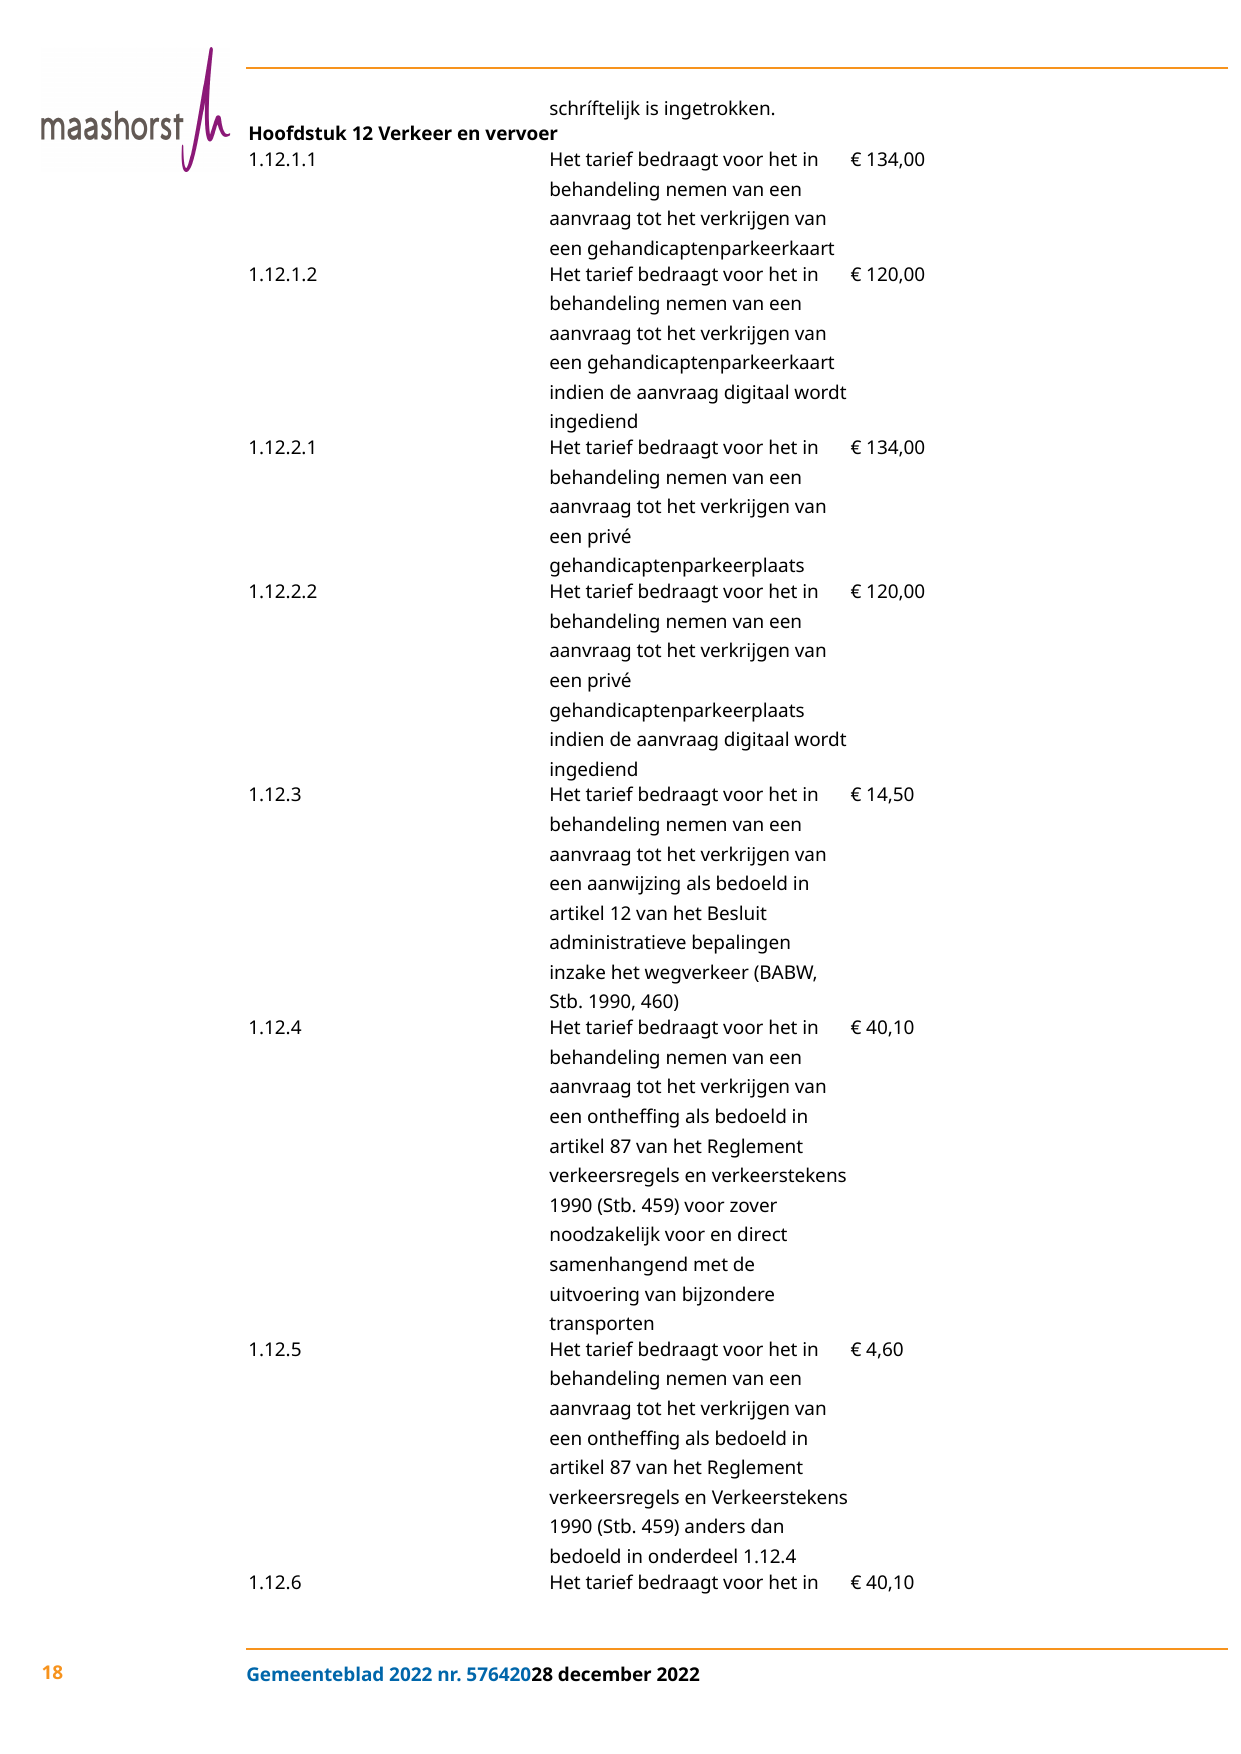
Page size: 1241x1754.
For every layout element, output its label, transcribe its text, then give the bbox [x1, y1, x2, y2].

table_cell € 14,50 [850, 782, 1152, 1014]
table_cell € 40,10 [850, 1569, 1152, 1594]
table_cell € 134,00 [850, 146, 1152, 261]
table_cell € 120,00 [850, 579, 1152, 782]
table_cell € 40,10 [850, 1015, 1152, 1336]
table_cell 1.12.6 [248, 1569, 549, 1594]
table_cell € 134,00 [850, 434, 1152, 578]
picture [41, 47, 231, 172]
table_cell Hoofdstuk 12 Verkeer en vervoer [248, 121, 1152, 146]
table_cell Het tarief bedraagt voor het in behandeling nemen van een aanvraag tot het verkrijgen van een aanwijzing als bedoeld in artikel 12 van het Besluit administratieve bepalingen inzake het wegverkeer (BABW, Stb. 1990, 460) [549, 782, 850, 1014]
table_cell € 120,00 [850, 261, 1152, 434]
table_cell 1.12.1.1 [248, 146, 549, 261]
table_cell Het tarief bedraagt voor het in [549, 1569, 850, 1594]
table_cell 1.12.4 [248, 1015, 549, 1336]
table_cell 1.12.2.2 [248, 579, 549, 782]
table_cell € 4,60 [850, 1336, 1152, 1569]
table_cell [850, 95, 1152, 121]
table_cell Het tarief bedraagt voor het in behandeling nemen van een aanvraag tot het verkrijgen van een privé gehandicaptenparkeerplaats [549, 434, 850, 578]
table_cell Het tarief bedraagt voor het in behandeling nemen van een aanvraag tot het verkrijgen van een gehandicaptenparkeerkaart indien de aanvraag digitaal wordt ingediend [549, 261, 850, 434]
table_cell 1.12.1.2 [248, 261, 549, 434]
table_cell schríftelijk is ingetrokken. [549, 95, 850, 121]
table_cell Het tarief bedraagt voor het in behandeling nemen van een aanvraag tot het verkrijgen van een ontheffing als bedoeld in artikel 87 van het Reglement verkeersregels en verkeerstekens 1990 (Stb. 459) voor zover noodzakelijk voor en direct samenhangend met de uitvoering van bijzondere transporten [549, 1015, 850, 1336]
table_cell 1.12.2.1 [248, 434, 549, 578]
table_cell Het tarief bedraagt voor het in behandeling nemen van een aanvraag tot het verkrijgen van een privé gehandicaptenparkeerplaats indien de aanvraag digitaal wordt ingediend [549, 579, 850, 782]
table_cell [248, 95, 549, 121]
table_cell 1.12.5 [248, 1336, 549, 1569]
table_cell Het tarief bedraagt voor het in behandeling nemen van een aanvraag tot het verkrijgen van een gehandicaptenparkeerkaart [549, 146, 850, 261]
table_cell 1.12.3 [248, 782, 549, 1014]
table_cell Het tarief bedraagt voor het in behandeling nemen van een aanvraag tot het verkrijgen van een ontheffing als bedoeld in artikel 87 van het Reglement verkeersregels en Verkeerstekens 1990 (Stb. 459) anders dan bedoeld in onderdeel 1.12.4 [549, 1336, 850, 1569]
